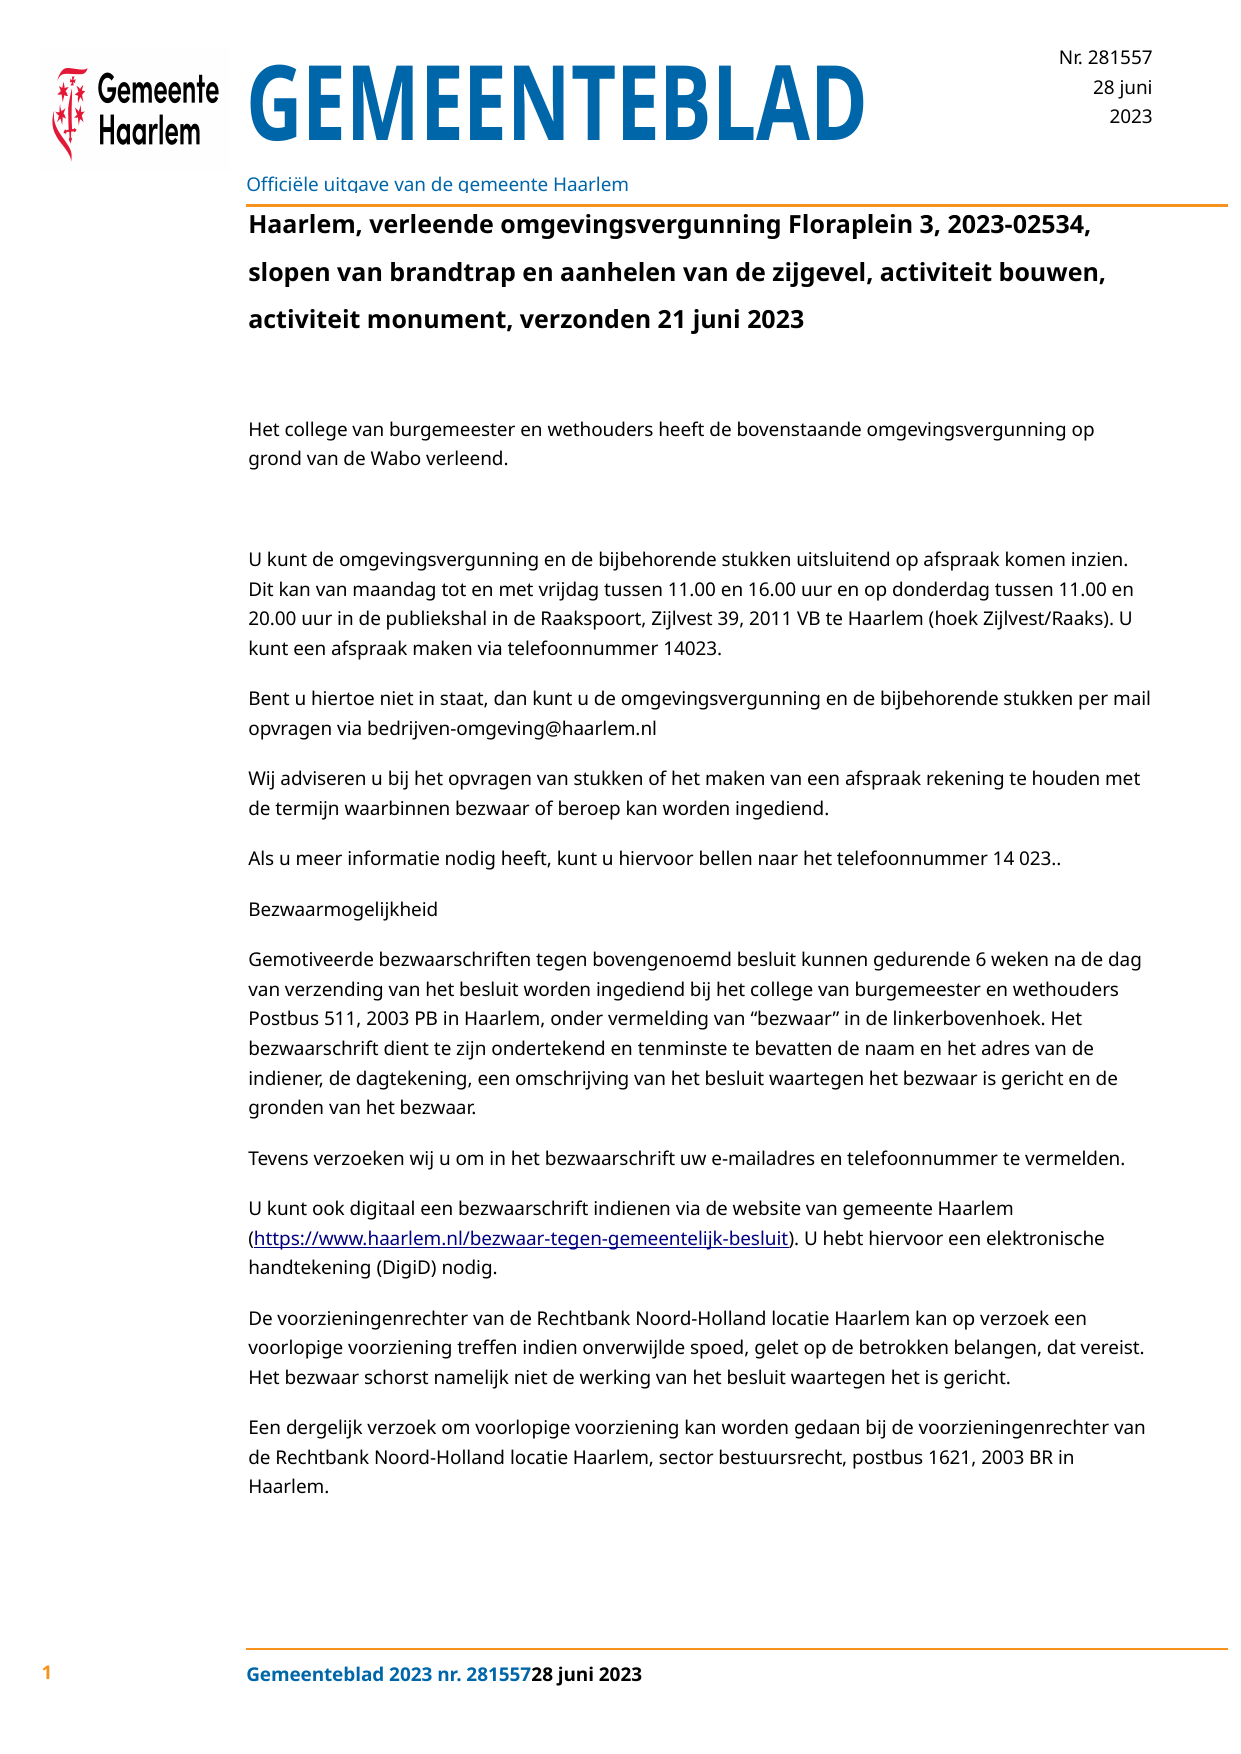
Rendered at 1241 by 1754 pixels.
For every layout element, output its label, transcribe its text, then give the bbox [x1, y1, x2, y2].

text Het college van burgemeester en wethouders heeft de bovenstaande omgevingsvergunning op grond van de Wabo verleend. [248, 416, 1152, 471]
text Een dergelijk verzoek om voorlopige voorziening kan worden gedaan bij de voorzieningenrechter van de Rechtbank Noord-Holland locatie Haarlem, sector bestuursrecht, postbus 1621, 2003 BR in Haarlem. [248, 1414, 1152, 1499]
text Bent u hiertoe niet in staat, dan kunt u de omgevingsvergunning en de bijbehorende stukken per mail opvragen via bedrijven-omgeving@haarlem.nl [248, 686, 1152, 741]
text Wij adviseren u bij het opvragen van stukken of het maken van een afspraak rekening te houden met de termijn waarbinnen bezwaar of beroep kan worden ingediend. [248, 766, 1152, 821]
text Bezwaarmogelijkheid [248, 896, 1152, 922]
text Tevens verzoeken wij u om in het bezwaarschrift uw e-mailadres en telefoonnummer te vermelden. [248, 1145, 1152, 1170]
text Gemotiveerde bezwaarschriften tegen bovengenoemd besluit kunnen gedurende 6 weken na de dag van verzending van het besluit worden ingediend bij het college van burgemeester en wethouders Postbus 511, 2003 PB in Haarlem, onder vermelding van “bezwaar” in de linkerbovenhoek. Het bezwaarschrift dient te zijn ondertekend en tenminste te bevatten de naam en het adres van de indiener, de dagtekening, een omschrijving van het besluit waartegen het bezwaar is gericht en de gronden van het bezwaar. [248, 946, 1152, 1120]
text De voorzieningenrechter van de Rechtbank Noord-Holland locatie Haarlem kan op verzoek een voorlopige voorziening treffen indien onverwijlde spoed, gelet op de betrokken belangen, dat vereist. Het bezwaar schorst namelijk niet de werking van het besluit waartegen het is gericht. [248, 1305, 1152, 1389]
text Als u meer informatie nodig heeft, kunt u hiervoor bellen naar het telefoonnummer 14 023.. [248, 846, 1152, 871]
text U kunt de omgevingsvergunning en de bijbehorende stukken uitsluitend op afspraak komen inzien. Dit kan van maandag tot en met vrijdag tussen 11.00 en 16.00 uur en op donderdag tussen 11.00 en 20.00 uur in de publiekshal in de Raakspoort, Zijlvest 39, 2011 VB te Haarlem (hoek Zijlvest/Raaks). U kunt een afspraak maken via telefoonnummer 14023. [248, 546, 1152, 661]
text U kunt ook digitaal een bezwaarschrift indienen via de website van gemeente Haarlem (https://www.haarlem.nl/bezwaar-tegen-gemeentelijk-besluit). U hebt hiervoor een elektronische handtekening (DigiD) nodig. [248, 1195, 1152, 1280]
picture [41, 47, 231, 172]
text Haarlem, verleende omgevingsvergunning Floraplein 3, 2023-02534, slopen van brandtrap en aanhelen van de zijgevel, activiteit bouwen, activiteit monument, verzonden 21 juni 2023 [248, 207, 1152, 336]
